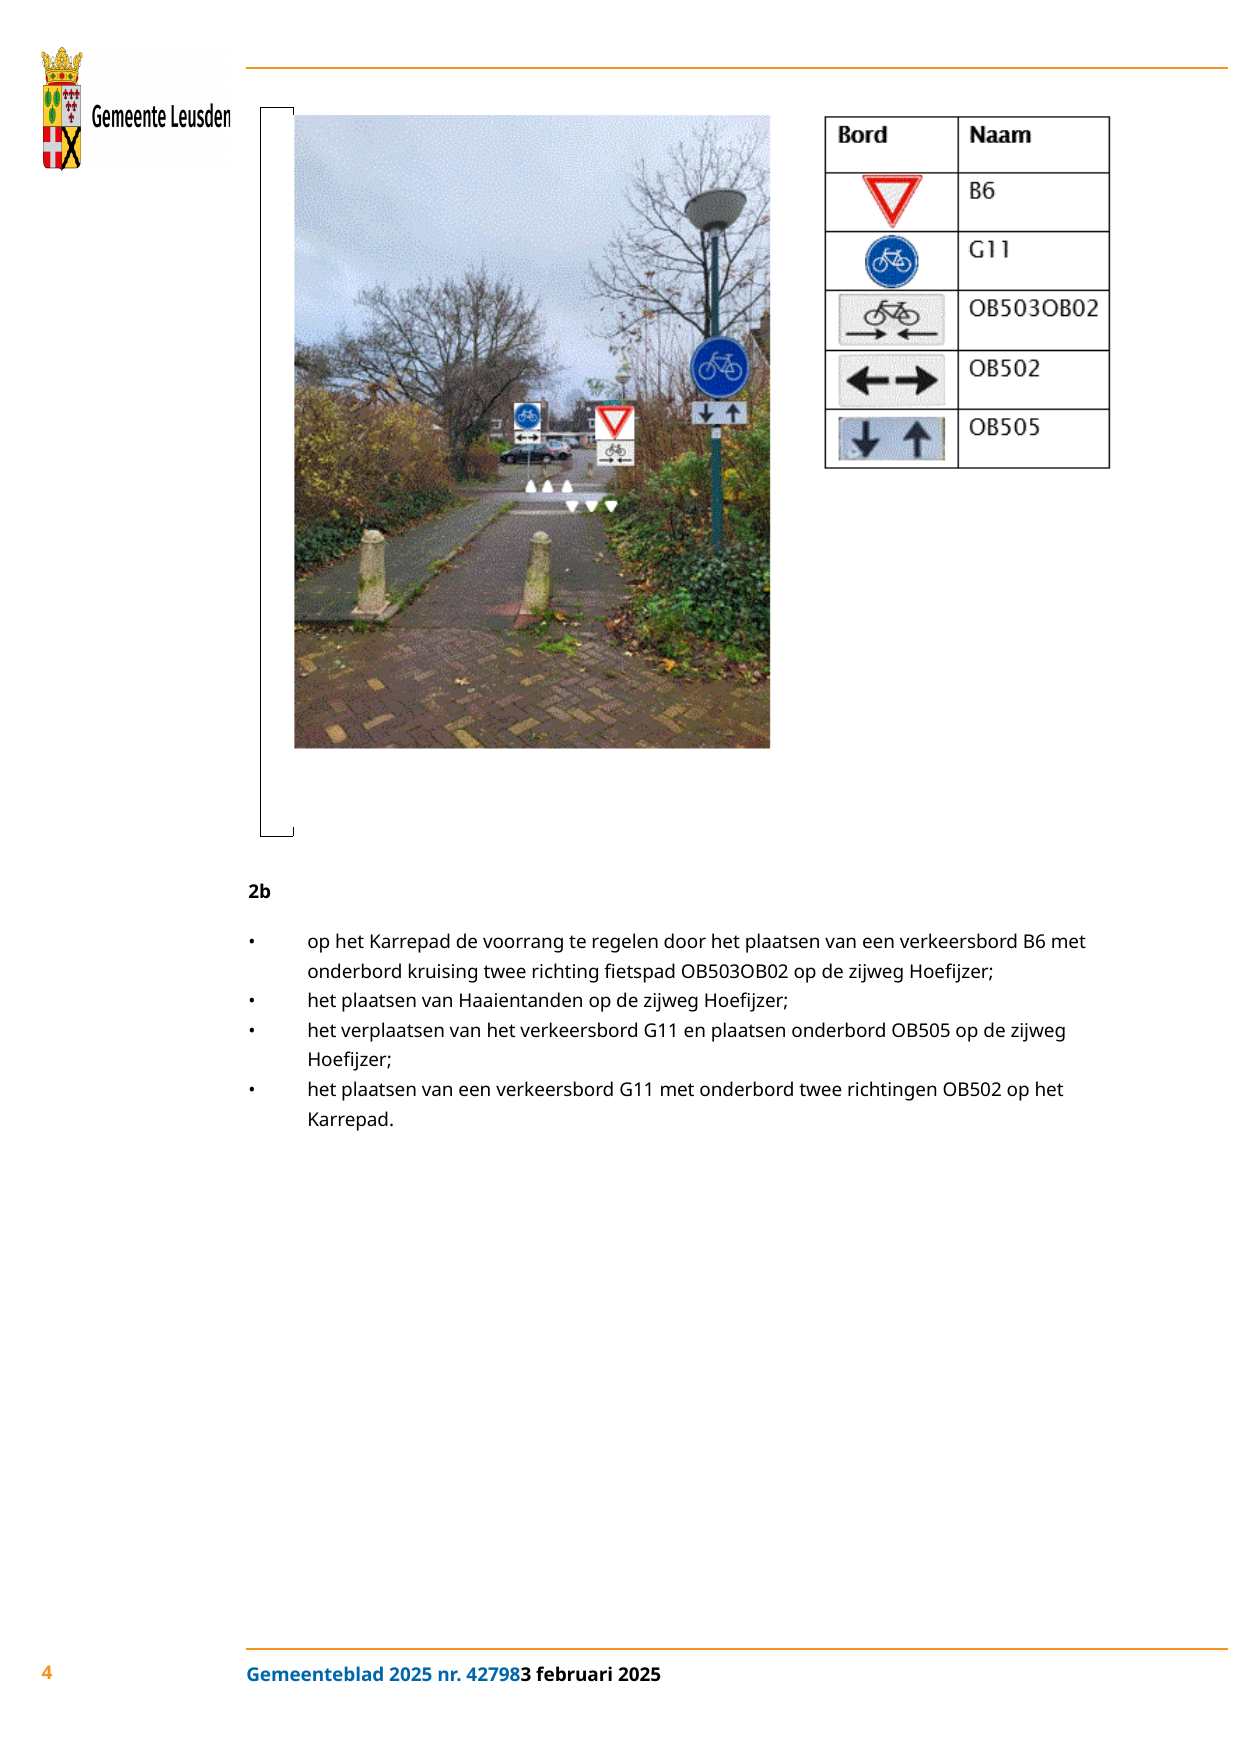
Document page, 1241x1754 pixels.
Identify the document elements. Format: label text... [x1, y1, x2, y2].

picture [41, 47, 231, 172]
text 2b [248, 878, 1152, 903]
picture [268, 115, 1155, 827]
list op het Karrepad de voorrang te regelen door het plaatsen van een verkeersbord B6 met onderbord kruising twee richting fietspad OB503OB02 op de zijweg Hoefijzer; [248, 928, 1152, 983]
list het plaatsen van Haaientanden op de zijweg Hoefijzer; [248, 987, 1152, 1013]
list het plaatsen van een verkeersbord G11 met onderbord twee richtingen OB502 op het Karrepad. [248, 1076, 1152, 1131]
list het verplaatsen van het verkeersbord G11 en plaatsen onderbord OB505 op de zijweg Hoefijzer; [248, 1017, 1152, 1072]
